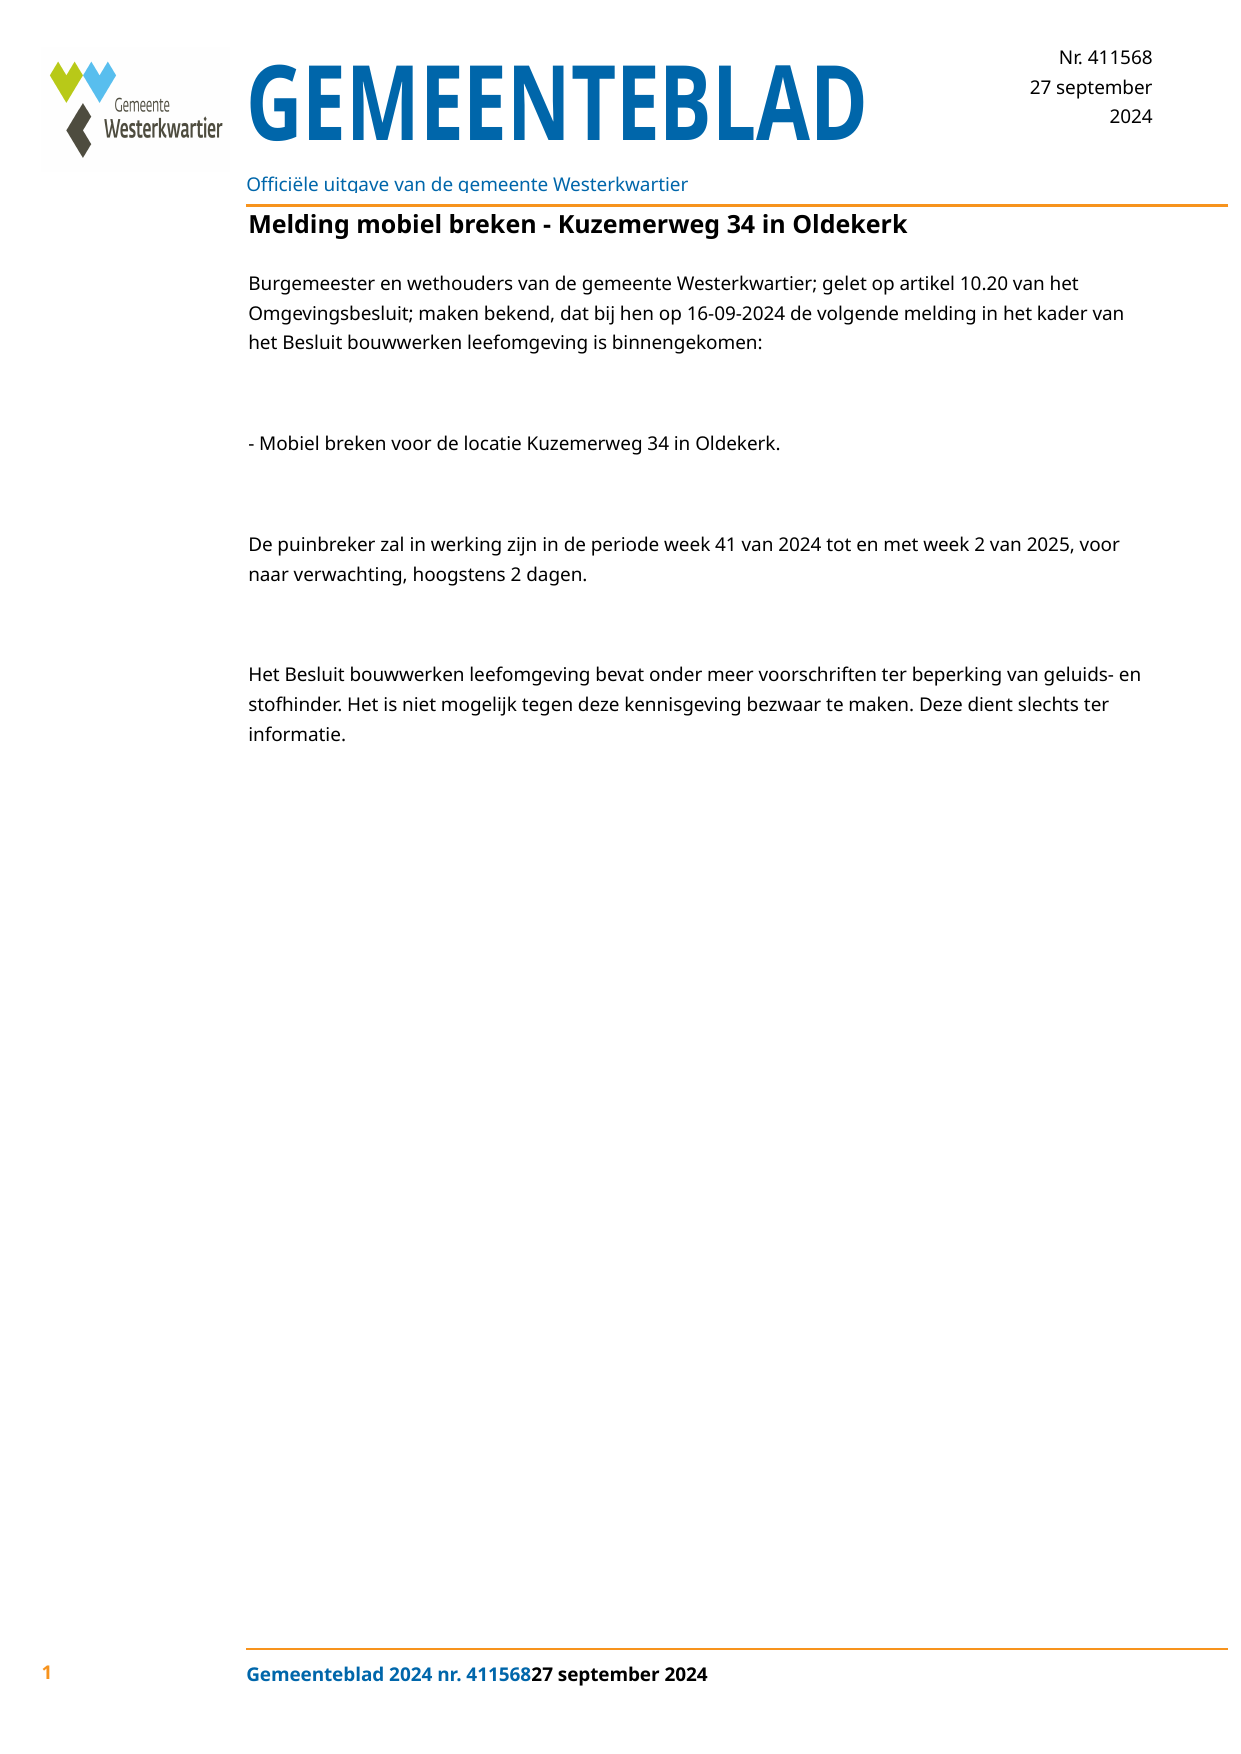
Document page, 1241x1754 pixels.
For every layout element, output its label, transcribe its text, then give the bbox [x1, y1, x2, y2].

text Burgemeester en wethouders van de gemeente Westerkwartier; gelet op artikel 10.20 van het Omgevingsbesluit; maken bekend, dat bij hen op 16-09-2024 de volgende melding in het kader van het Besluit bouwwerken leefomgeving is binnengekomen: [248, 270, 1152, 355]
text - Mobiel breken voor de locatie Kuzemerweg 34 in Oldekerk. [248, 430, 1152, 456]
text Melding mobiel breken - Kuzemerweg 34 in Oldekerk [248, 207, 1152, 241]
picture [41, 47, 231, 172]
text De puinbreker zal in werking zijn in de periode week 41 van 2024 tot en met week 2 van 2025, voor naar verwachting, hoogstens 2 dagen. [248, 531, 1152, 586]
text Het Besluit bouwwerken leefomgeving bevat onder meer voorschriften ter beperking van geluids- en stofhinder. Het is niet mogelijk tegen deze kennisgeving bezwaar te maken. Deze dient slechts ter informatie. [248, 662, 1152, 746]
